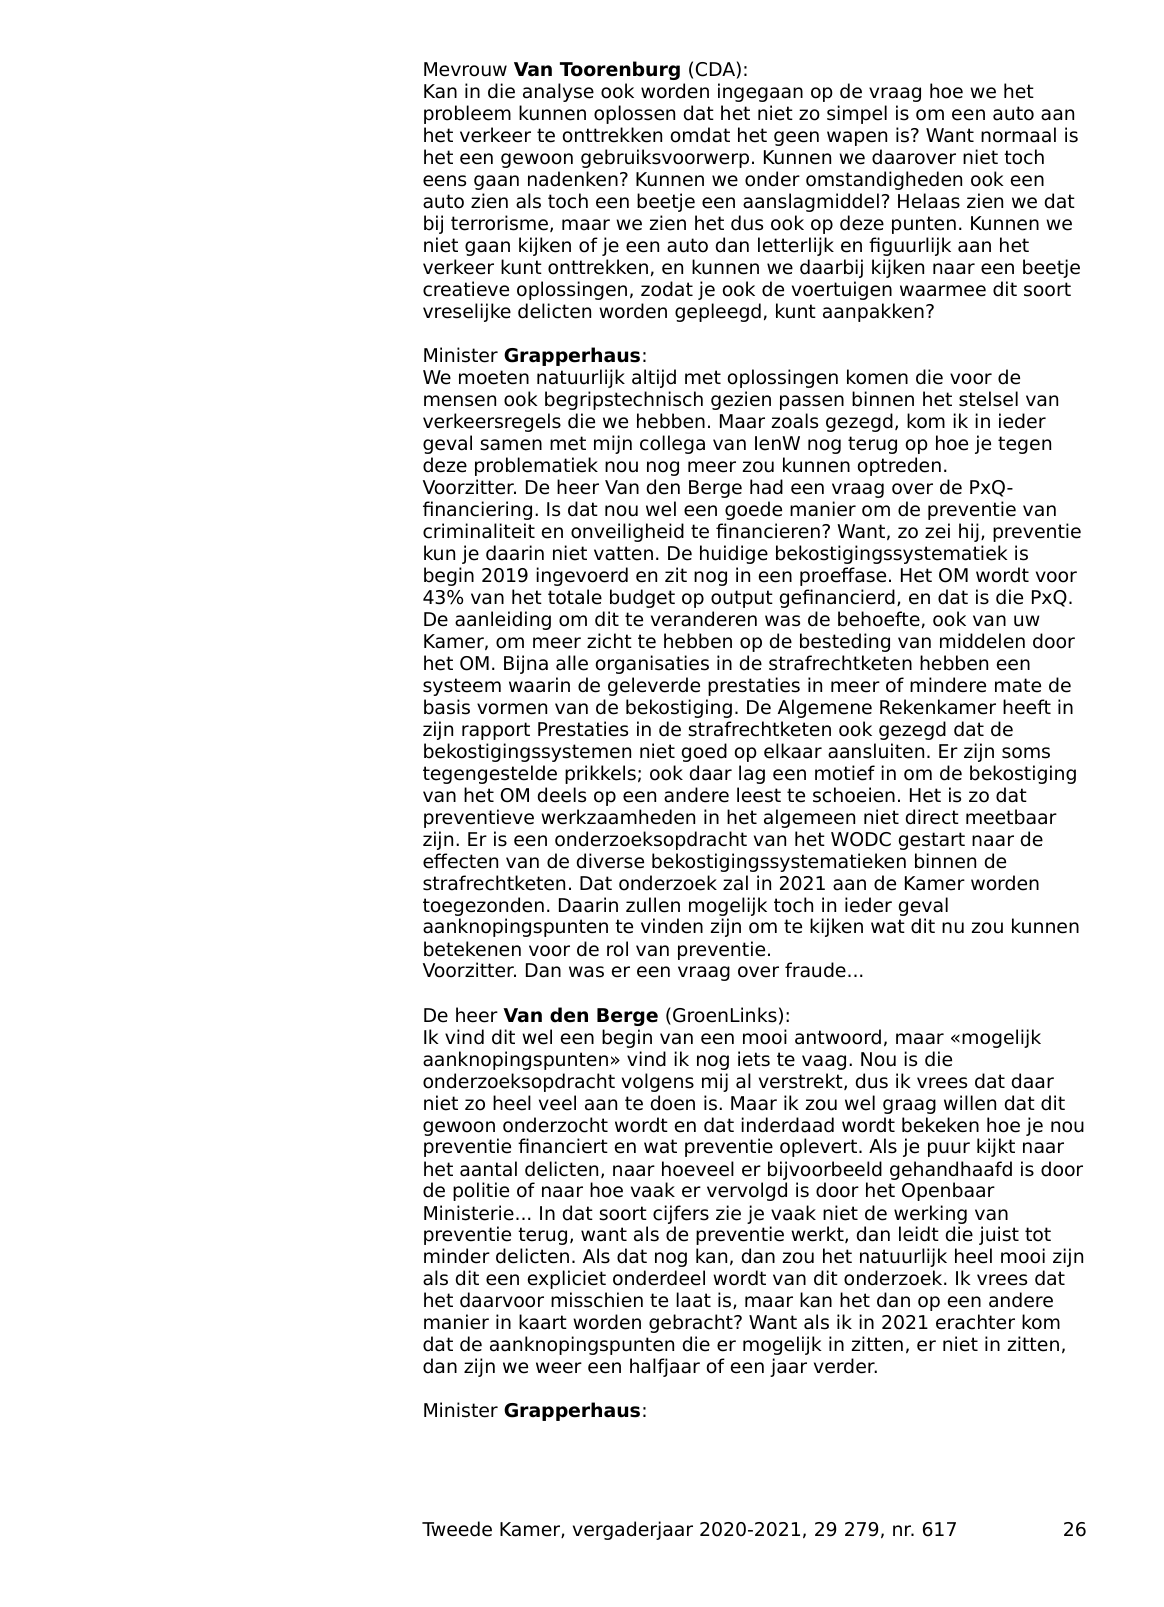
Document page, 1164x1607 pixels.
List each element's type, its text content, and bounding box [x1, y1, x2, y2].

text We moeten natuurlijk altijd met oplossingen komen die voor de mensen ook begripstechnisch gezien passen binnen het stelsel van verkeersregels die we hebben. Maar zoals gezegd, kom ik in ieder geval samen met mijn collega van IenW nog terug op hoe je tegen deze problematiek nou nog meer zou kunnen optreden. [422, 367, 1087, 477]
text Voorzitter. Dan was er een vraag over fraude... [422, 960, 1087, 982]
text Mevrouw Van Toorenburg (CDA): [422, 59, 1087, 81]
text Ik vind dit wel een begin van een mooi antwoord, maar «mogelijk aanknopingspunten» vind ik nog iets te vaag. Nou is die onderzoeksopdracht volgens mij al verstrekt, dus ik vrees dat daar niet zo heel veel aan te doen is. Maar ik zou wel graag willen dat dit gewoon onderzocht wordt en dat inderdaad wordt bekeken hoe je nou preventie financiert en wat preventie oplevert. Als je puur kijkt naar het aantal delicten, naar hoeveel er bijvoorbeeld gehandhaafd is door de politie of naar hoe vaak er vervolgd is door het Openbaar Ministerie... In dat soort cijfers zie je vaak niet de werking van preventie terug, want als de preventie werkt, dan leidt die juist tot minder delicten. Als dat nog kan, dan zou het natuurlijk heel mooi zijn als dit een expliciet onderdeel wordt van dit onderzoek. Ik vrees dat het daarvoor misschien te laat is, maar kan het dan op een andere manier in kaart worden gebracht? Want als ik in 2021 erachter kom dat de aanknopingspunten die er mogelijk in zitten, er niet in zitten, dan zijn we weer een halfjaar of een jaar verder. [422, 1027, 1087, 1378]
text Kan in die analyse ook worden ingegaan op de vraag hoe we het probleem kunnen oplossen dat het niet zo simpel is om een auto aan het verkeer te onttrekken omdat het geen wapen is? Want normaal is het een gewoon gebruiksvoorwerp. Kunnen we daarover niet toch eens gaan nadenken? Kunnen we onder omstandigheden ook een auto zien als toch een beetje een aanslagmiddel? Helaas zien we dat bij terrorisme, maar we zien het dus ook op deze punten. Kunnen we niet gaan kijken of je een auto dan letterlijk en figuurlijk aan het verkeer kunt onttrekken, en kunnen we daarbij kijken naar een beetje creatieve oplossingen, zodat je ook de voertuigen waarmee dit soort vreselijke delicten worden gepleegd, kunt aanpakken? [422, 81, 1087, 323]
text Minister Grapperhaus: [422, 1400, 1087, 1422]
text Voorzitter. De heer Van den Berge had een vraag over de PxQ-financiering. Is dat nou wel een goede manier om de preventie van criminaliteit en onveiligheid te financieren? Want, zo zei hij, preventie kun je daarin niet vatten. De huidige bekostigingssystematiek is begin 2019 ingevoerd en zit nog in een proeffase. Het OM wordt voor 43% van het totale budget op output gefinancierd, en dat is die PxQ. De aanleiding om dit te veranderen was de behoefte, ook van uw Kamer, om meer zicht te hebben op de besteding van middelen door het OM. Bijna alle organisaties in de strafrechtketen hebben een systeem waarin de geleverde prestaties in meer of mindere mate de basis vormen van de bekostiging. De Algemene Rekenkamer heeft in zijn rapport Prestaties in de strafrechtketen ook gezegd dat de bekostigingssystemen niet goed op elkaar aansluiten. Er zijn soms tegengestelde prikkels; ook daar lag een motief in om de bekostiging van het OM deels op een andere leest te schoeien. Het is zo dat preventieve werkzaamheden in het algemeen niet direct meetbaar zijn. Er is een onderzoeksopdracht van het WODC gestart naar de effecten van de diverse bekostigingssystematieken binnen de strafrechtketen. Dat onderzoek zal in 2021 aan de Kamer worden toegezonden. Daarin zullen mogelijk toch in ieder geval aanknopingspunten te vinden zijn om te kijken wat dit nu zou kunnen betekenen voor de rol van preventie. [422, 477, 1087, 960]
text De heer Van den Berge (GroenLinks): [422, 1004, 1087, 1027]
text Minister Grapperhaus: [422, 345, 1087, 367]
